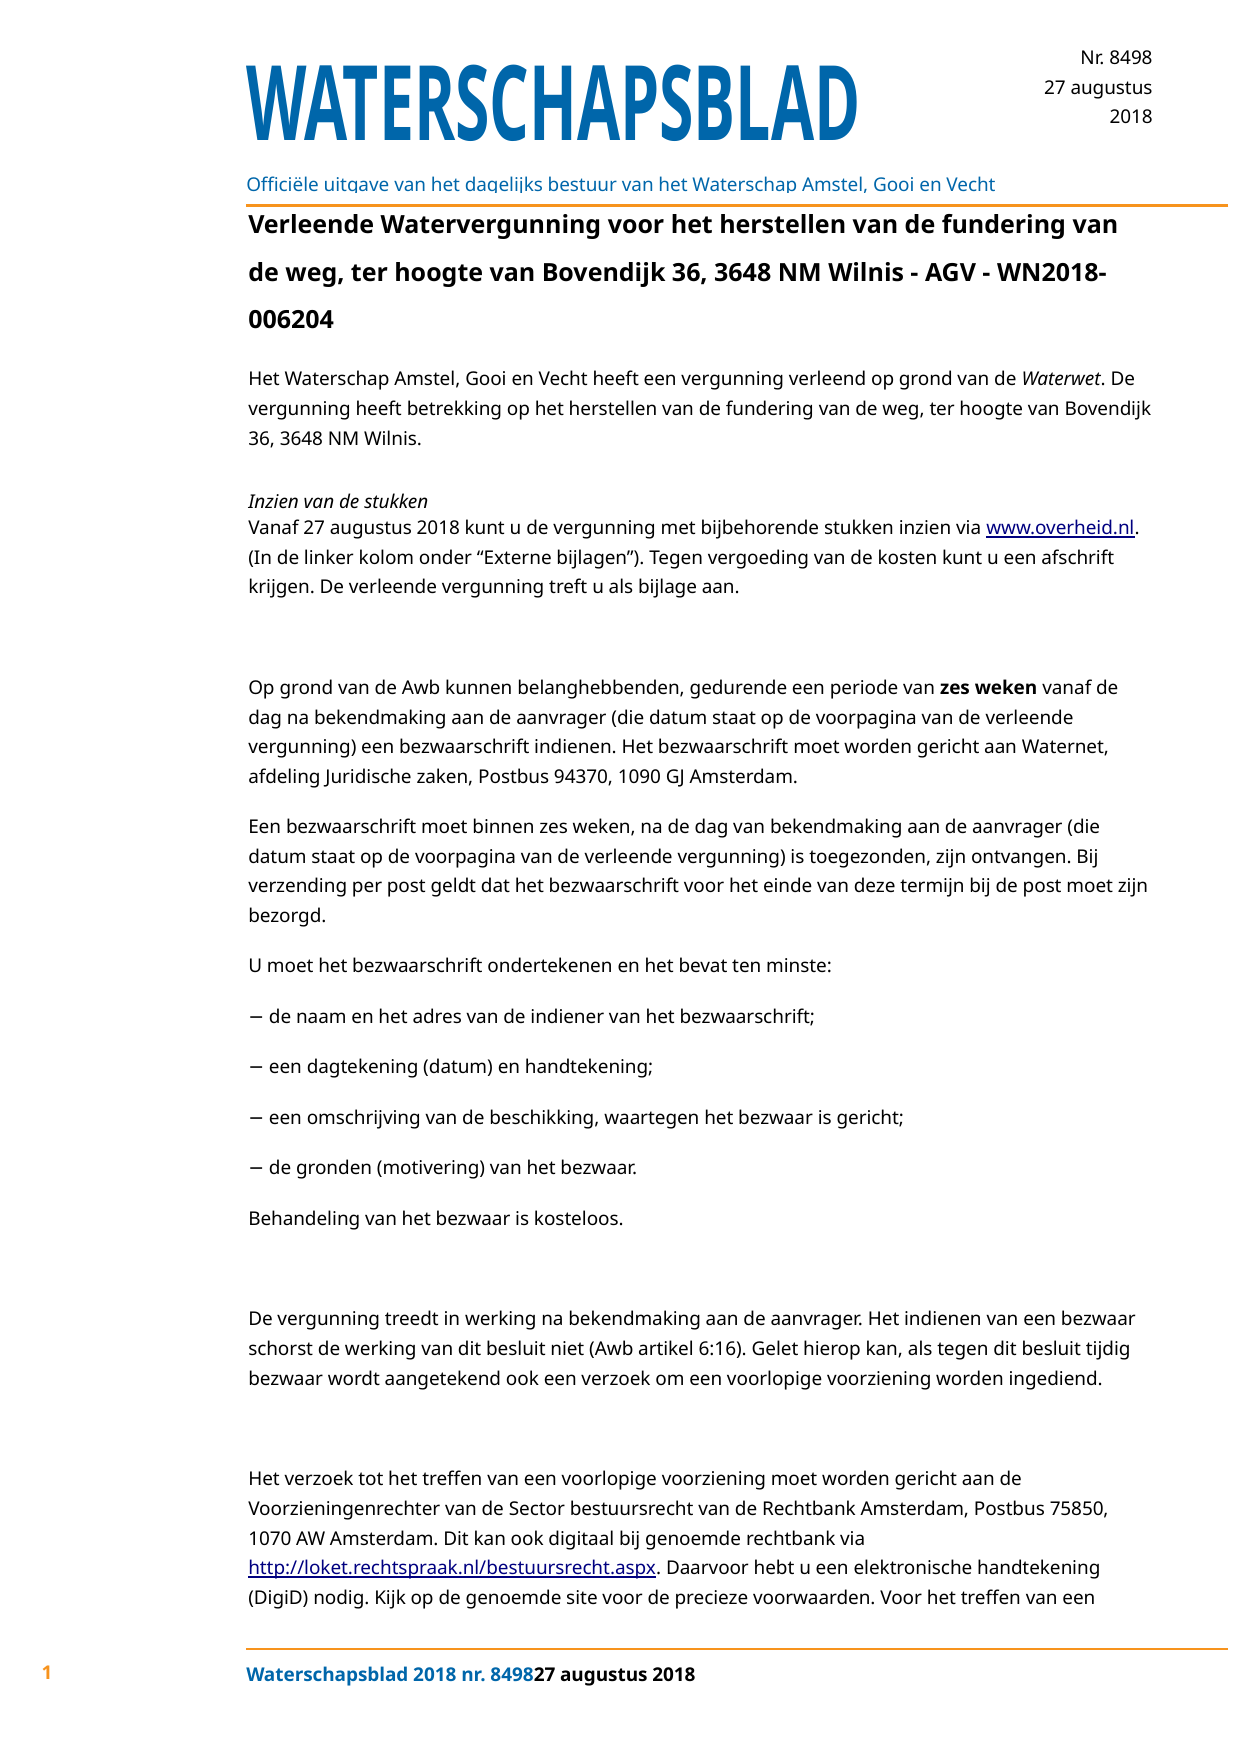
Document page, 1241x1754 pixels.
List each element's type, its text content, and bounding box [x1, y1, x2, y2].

text Een bezwaarschrift moet binnen zes weken, na de dag van bekendmaking aan de aanvrager (die datum staat op de voorpagina van de verleende vergunning) is toegezonden, zijn ontvangen. Bij verzending per post geldt dat het bezwaarschrift voor het einde van deze termijn bij de post moet zijn bezorgd. [248, 813, 1152, 928]
text Op grond van de Awb kunnen belanghebbenden, gedurende een periode van zes weken vanaf de dag na bekendmaking aan de aanvrager (die datum staat op de voorpagina van de verleende vergunning) een bezwaarschrift indienen. Het bezwaarschrift moet worden gericht aan Waternet, afdeling Juridische zaken, Postbus 94370, 1090 GJ Amsterdam. [248, 674, 1152, 789]
text Het Waterschap Amstel, Gooi en Vecht heeft een vergunning verleend op grond van de Waterwet. De vergunning heeft betrekking op het herstellen van de fundering van de weg, ter hoogte van Bovendijk 36, 3648 NM Wilnis. [248, 366, 1152, 450]
text − de naam en het adres van de indiener van het bezwaarschrift; [248, 1003, 1152, 1029]
picture [41, 47, 231, 172]
text − een dagtekening (datum) en handtekening; [248, 1053, 1152, 1079]
text U moet het bezwaarschrift ondertekenen en het bevat ten minste: [248, 953, 1152, 978]
text − een omschrijving van de beschikking, waartegen het bezwaar is gericht; [248, 1104, 1152, 1130]
text Behandeling van het bezwaar is kosteloos. [248, 1205, 1152, 1231]
text Het verzoek tot het treffen van een voorlopige voorziening moet worden gericht aan de Voorzieningenrechter van de Sector bestuursrecht van de Rechtbank Amsterdam, Postbus 75850, 1070 AW Amsterdam. Dit kan ook digitaal bij genoemde rechtbank via http://loket.rechtspraak.nl/bestuursrecht.aspx. Daarvoor hebt u een elektronische handtekening (DigiD) nodig. Kijk op de genoemde site voor de precieze voorwaarden. Voor het treffen van een [248, 1466, 1152, 1610]
text − de gronden (motivering) van het bezwaar. [248, 1154, 1152, 1180]
text Vanaf 27 augustus 2018 kunt u de vergunning met bijbehorende stukken inzien via www.overheid.nl. (In de linker kolom onder “Externe bijlagen”). Tegen vergoeding van de kosten kunt u een afschrift krijgen. De verleende vergunning treft u als bijlage aan. [248, 514, 1152, 599]
text De vergunning treedt in werking na bekendmaking aan de aanvrager. Het indienen van een bezwaar schorst de werking van dit besluit niet (Awb artikel 6:16). Gelet hierop kan, als tegen dit besluit tijdig bezwaar wordt aangetekend ook een verzoek om een voorlopige voorziening worden ingediend. [248, 1306, 1152, 1391]
text Inzien van de stukken [248, 489, 1152, 514]
text Verleende Watervergunning voor het herstellen van de fundering van de weg, ter hoogte van Bovendijk 36, 3648 NM Wilnis - AGV - WN2018-006204 [248, 207, 1152, 336]
